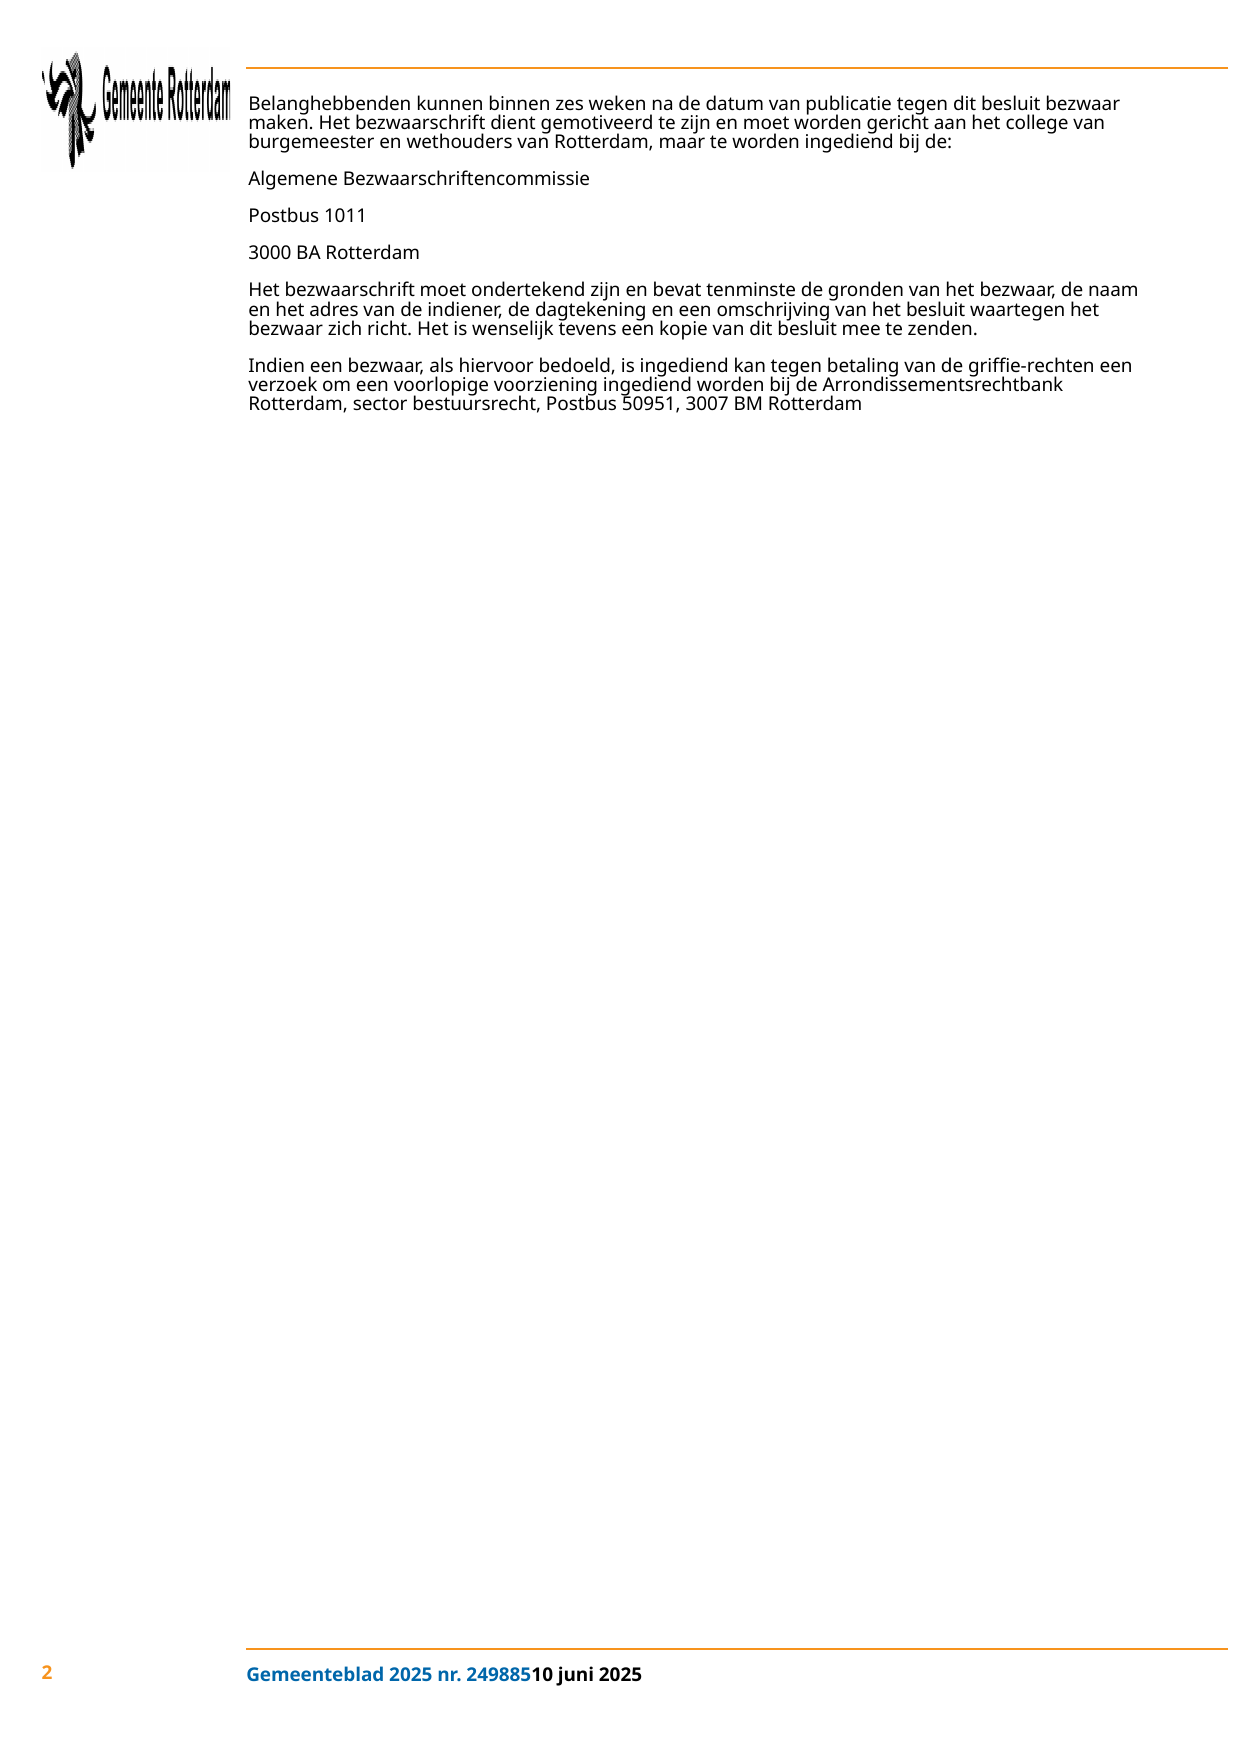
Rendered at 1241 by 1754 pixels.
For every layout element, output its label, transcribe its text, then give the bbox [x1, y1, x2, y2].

picture [41, 47, 231, 172]
text Belanghebbenden kunnen binnen zes weken na de datum van publicatie tegen dit besluit bezwaar maken. Het bezwaarschrift dient gemotiveerd te zijn en moet worden gericht aan het college van burgemeester en wethouders van Rotterdam, maar te worden ingediend bij de: [248, 95, 1152, 153]
text Algemene Bezwaarschriftencommissie [248, 170, 1152, 189]
text Het bezwaarschrift moet ondertekend zijn en bevat tenminste de gronden van het bezwaar, de naam en het adres van de indiener, de dagtekening en een omschrijving van het besluit waartegen het bezwaar zich richt. Het is wenselijk tevens een kopie van dit besluit mee te zenden. [248, 281, 1152, 339]
text 3000 BA Rotterdam [248, 244, 1152, 263]
text Postbus 1011 [248, 207, 1152, 227]
text Indien een bezwaar, als hiervoor bedoeld, is ingediend kan tegen betaling van de griffie-rechten een verzoek om een voorlopige voorziening ingediend worden bij de Arrondissementsrechtbank Rotterdam, sector bestuursrecht, Postbus 50951, 3007 BM Rotterdam [248, 357, 1152, 414]
